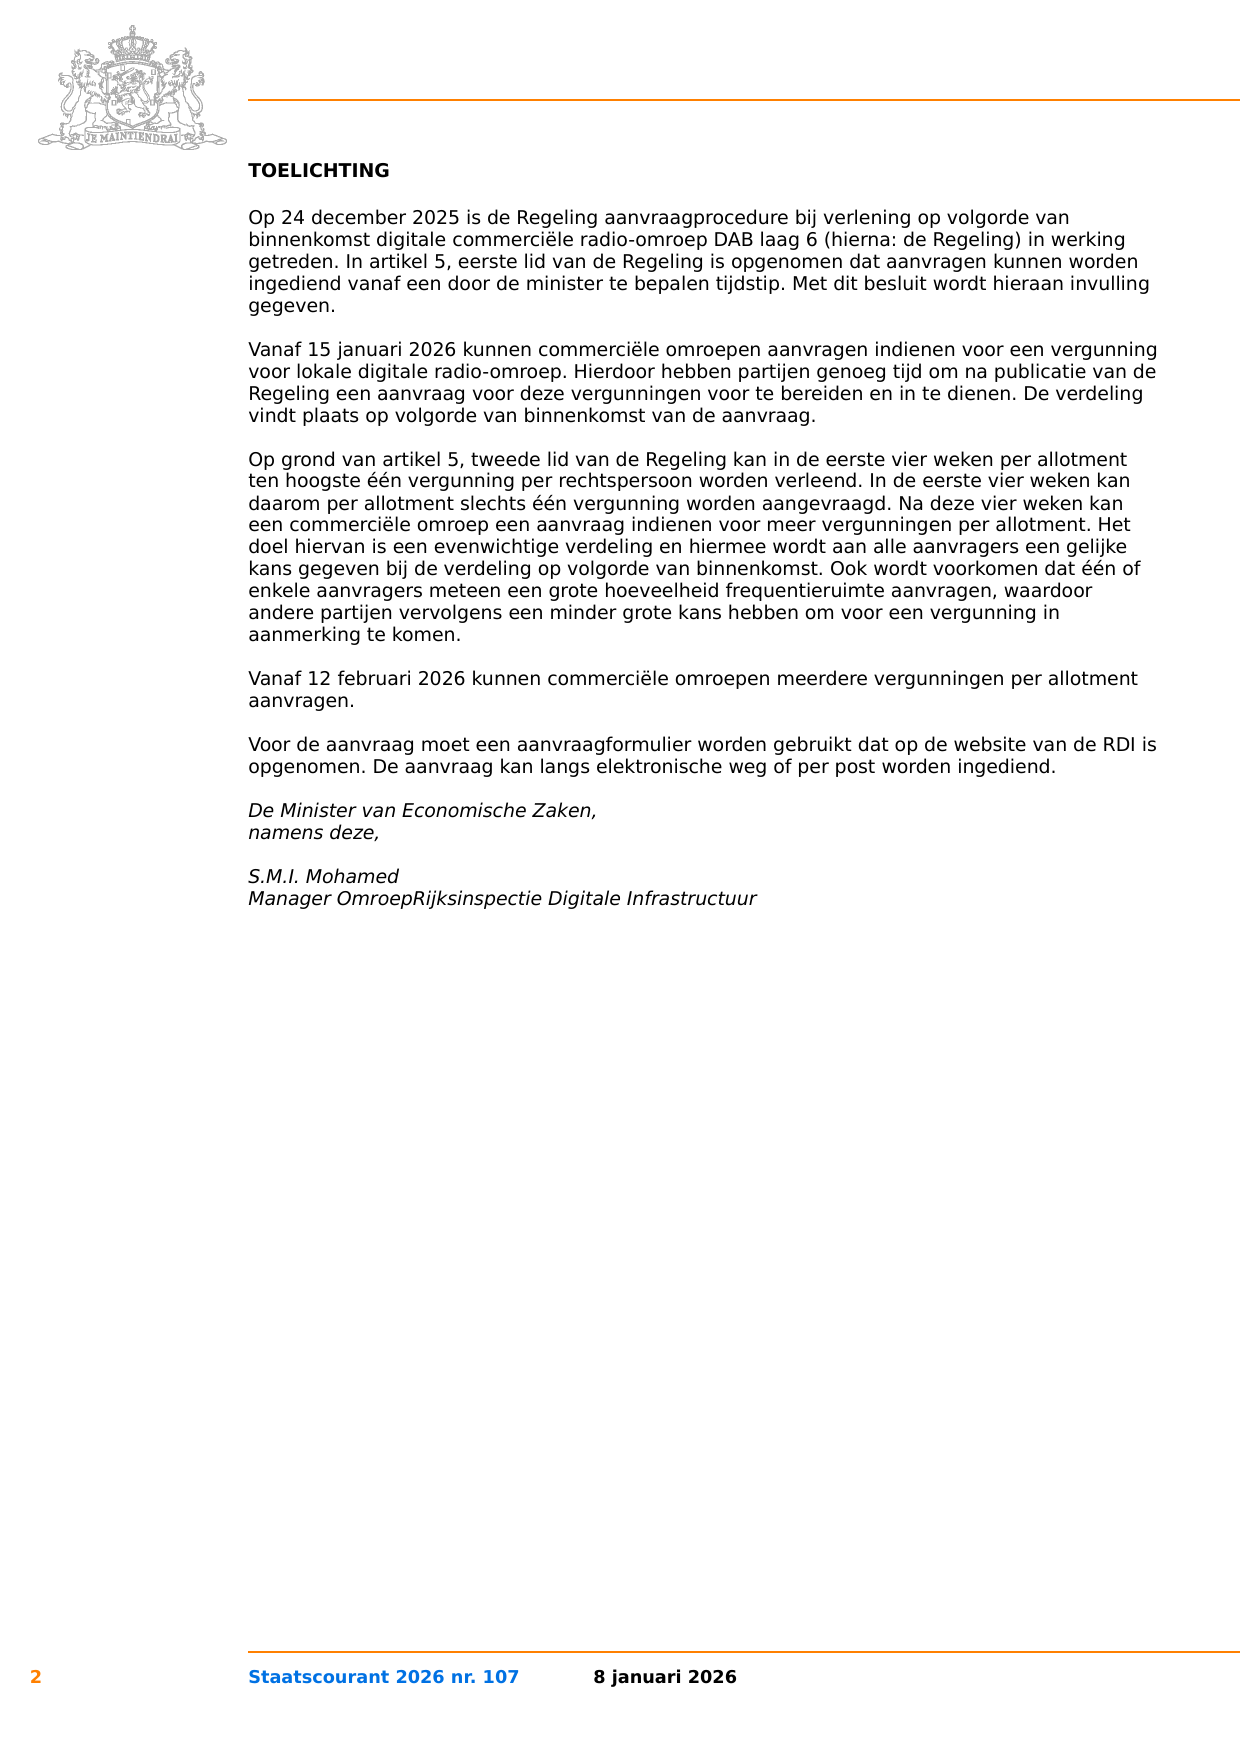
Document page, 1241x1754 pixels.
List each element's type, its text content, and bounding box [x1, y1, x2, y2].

text Op 24 december 2025 is de Regeling aanvraagprocedure bij verlening op volgorde van binnenkomst digitale commerciële radio-omroep DAB laag 6 (hierna: de Regeling) in werking getreden. In artikel 5, eerste lid van de Regeling is opgenomen dat aanvragen kunnen worden ingediend vanaf een door de minister te bepalen tijdstip. Met dit besluit wordt hieraan invulling gegeven. [248, 207, 1163, 317]
text Vanaf 15 januari 2026 kunnen commerciële omroepen aanvragen indienen voor een vergunning voor lokale digitale radio-omroep. Hierdoor hebben partijen genoeg tijd om na publicatie van de Regeling een aanvraag voor deze vergunningen voor te bereiden en in te dienen. De verdeling vindt plaats op volgorde van binnenkomst van de aanvraag. [248, 339, 1163, 427]
picture [38, 25, 227, 150]
text De Minister van Economische Zaken, namens deze, S.M.I. Mohamed Manager OmroepRijksinspectie Digitale Infrastructuur [248, 800, 1163, 910]
text Voor de aanvraag moet een aanvraagformulier worden gebruikt dat op de website van de RDI is opgenomen. De aanvraag kan langs elektronische weg of per post worden ingediend. [248, 734, 1163, 778]
subtitle TOELICHTING [248, 160, 1163, 182]
text Vanaf 12 februari 2026 kunnen commerciële omroepen meerdere vergunningen per allotment aanvragen. [248, 668, 1163, 712]
text Op grond van artikel 5, tweede lid van de Regeling kan in de eerste vier weken per allotment ten hoogste één vergunning per rechtspersoon worden verleend. In de eerste vier weken kan daarom per allotment slechts één vergunning worden aangevraagd. Na deze vier weken kan een commerciële omroep een aanvraag indienen voor meer vergunningen per allotment. Het doel hiervan is een evenwichtige verdeling en hiermee wordt aan alle aanvragers een gelijke kans gegeven bij de verdeling op volgorde van binnenkomst. Ook wordt voorkomen dat één of enkele aanvragers meteen een grote hoeveelheid frequentieruimte aanvragen, waardoor andere partijen vervolgens een minder grote kans hebben om voor een vergunning in aanmerking te komen. [248, 448, 1163, 646]
